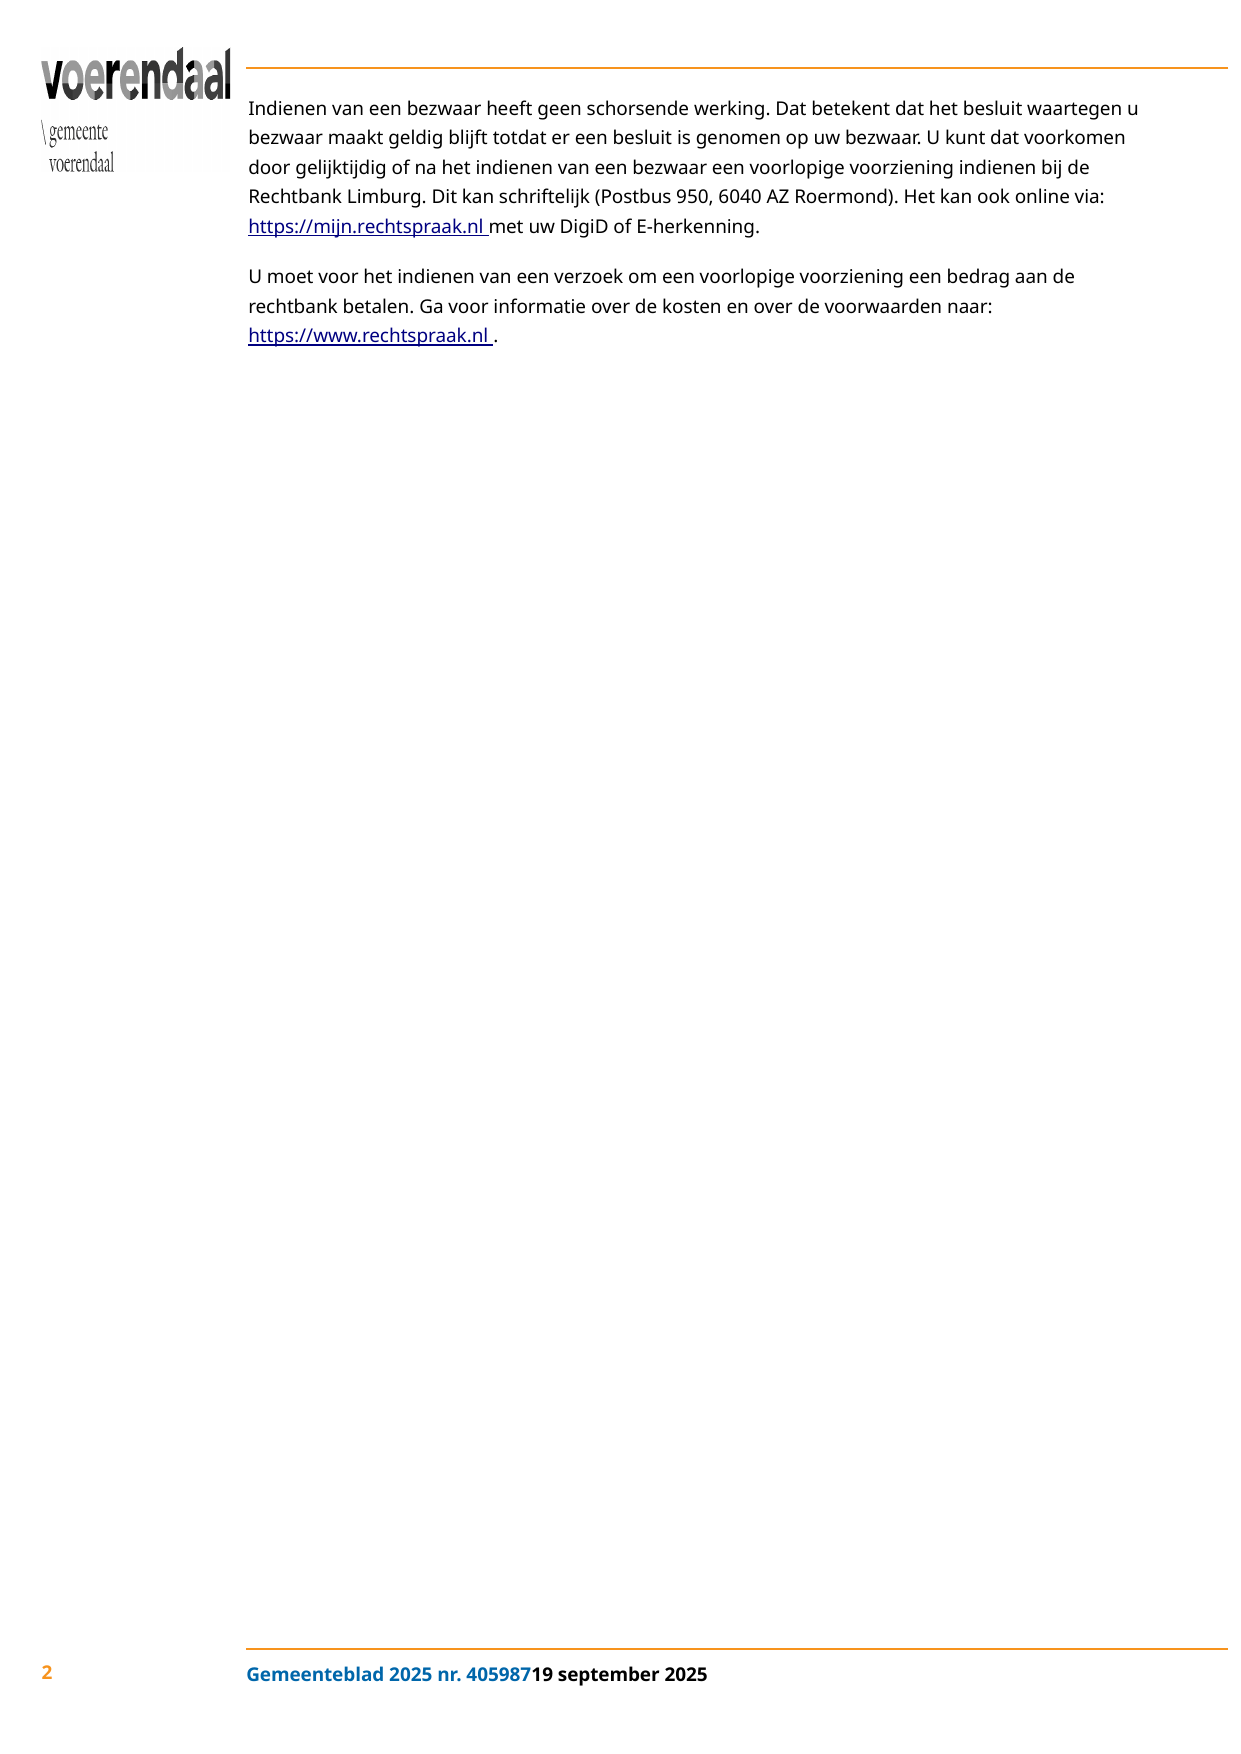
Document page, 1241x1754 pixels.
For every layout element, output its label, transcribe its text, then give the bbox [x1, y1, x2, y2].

text U moet voor het indienen van een verzoek om een voorlopige voorziening een bedrag aan de rechtbank betalen. Ga voor informatie over de kosten en over de voorwaarden naar: https://www.rechtspraak.nl . [248, 263, 1152, 348]
picture [41, 47, 231, 172]
text Indienen van een bezwaar heeft geen schorsende werking. Dat betekent dat het besluit waartegen u bezwaar maakt geldig blijft totdat er een besluit is genomen op uw bezwaar. U kunt dat voorkomen door gelijktijdig of na het indienen van een bezwaar een voorlopige voorziening indienen bij de Rechtbank Limburg. Dit kan schriftelijk (Postbus 950, 6040 AZ Roermond). Het kan ook online via: https://mijn.rechtspraak.nl met uw DigiD of E-herkenning. [248, 95, 1152, 239]
